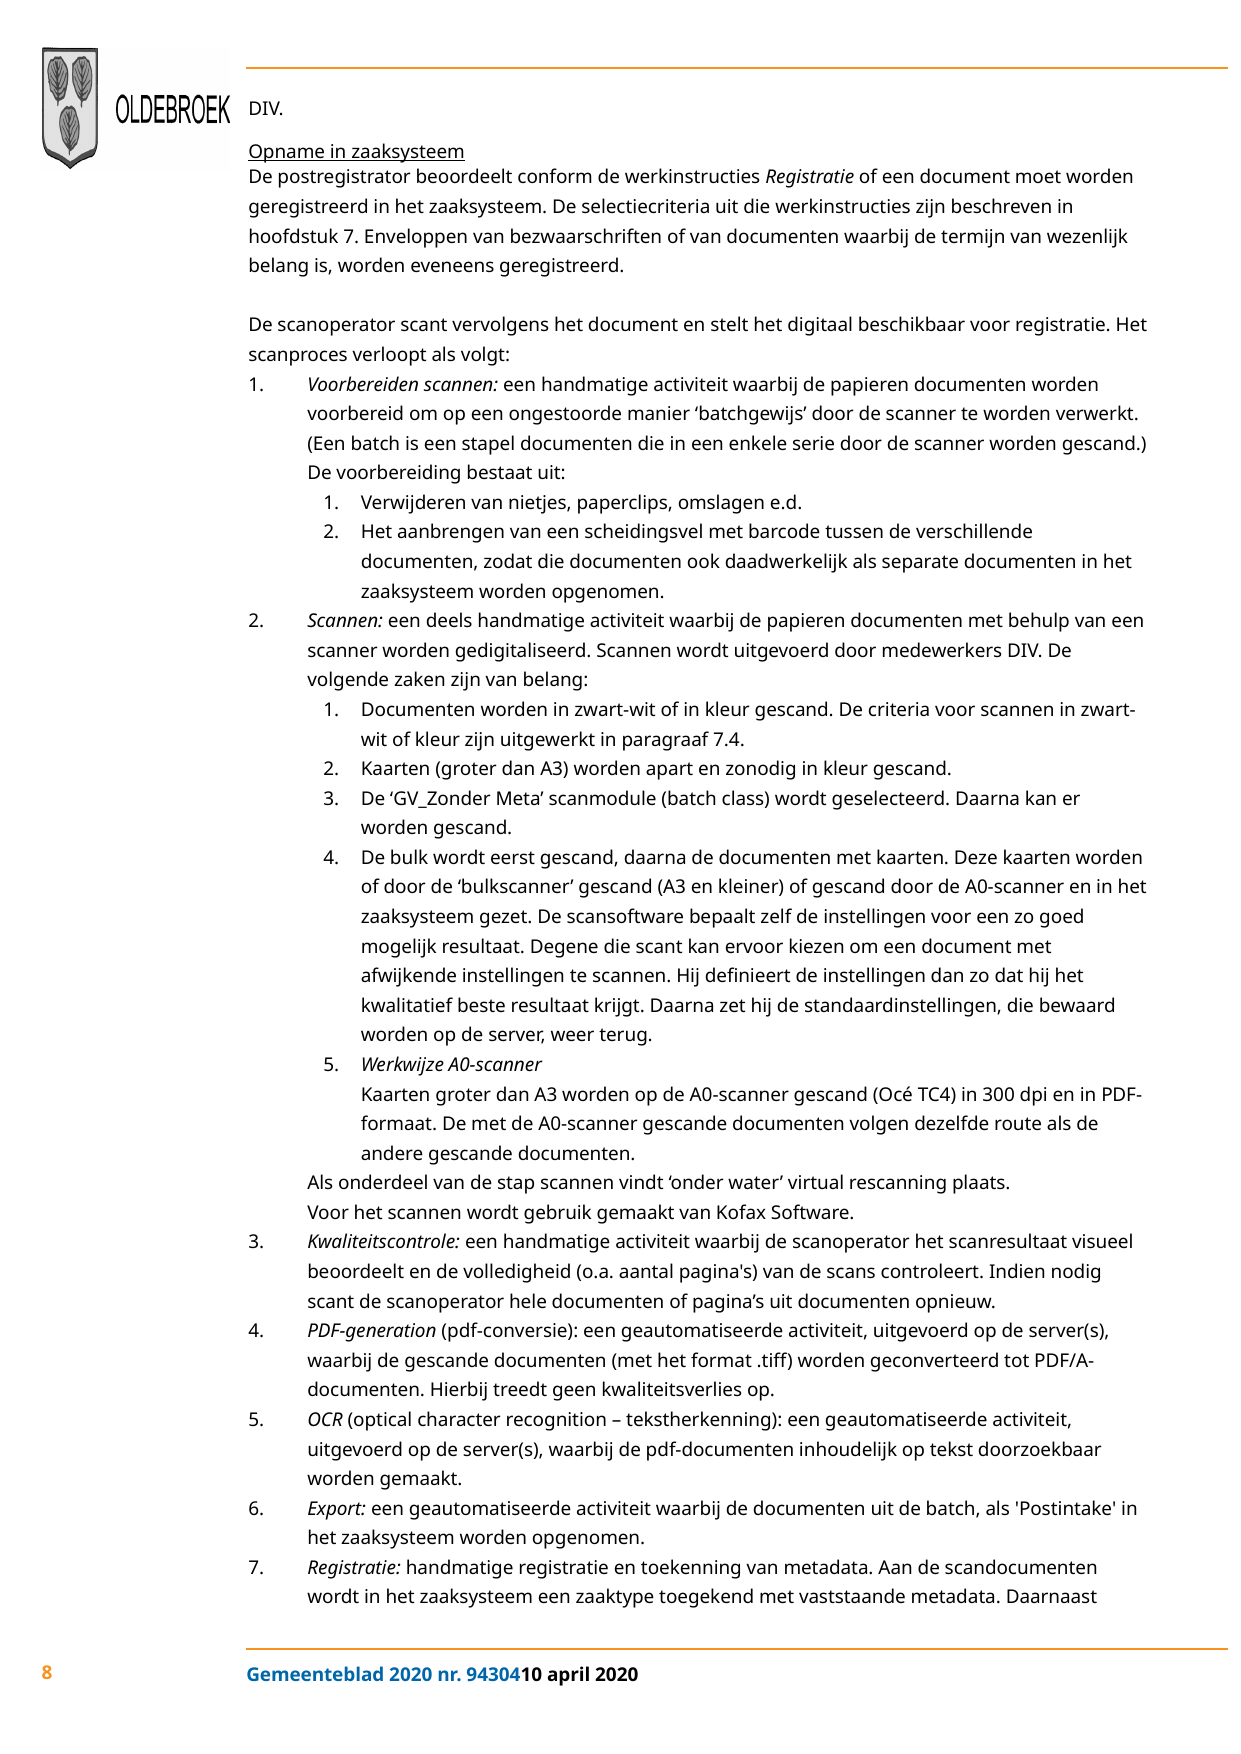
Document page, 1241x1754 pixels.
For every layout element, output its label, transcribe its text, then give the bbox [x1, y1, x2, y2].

text Opname in zaaksysteem [248, 138, 1152, 164]
list PDF-generation (pdf-conversie): een geautomatiseerde activiteit, uitgevoerd op de server(s), waarbij de gescande documenten (met het format .tiff) worden geconverteerd tot PDF/A-documenten. Hierbij treedt geen kwaliteitsverlies op. [248, 1317, 1152, 1402]
list Voorbereiden scannen: een handmatige activiteit waarbij de papieren documenten worden voorbereid om op een ongestoorde manier ‘batchgewijs’ door de scanner te worden verwerkt. (Een batch is een stapel documenten die in een enkele serie door de scanner worden gescand.) De voorbereiding bestaat uit: [248, 371, 1152, 485]
list Documenten worden in zwart-wit of in kleur gescand. De criteria voor scannen in zwart-wit of kleur zijn uitgewerkt in paragraaf 7.4. [323, 696, 1152, 751]
text De scanoperator scant vervolgens het document en stelt het digitaal beschikbaar voor registratie. Het scanproces verloopt als volgt: [248, 312, 1152, 367]
list Kaarten (groter dan A3) worden apart en zonodig in kleur gescand. [323, 755, 1152, 781]
list Scannen: een deels handmatige activiteit waarbij de papieren documenten met behulp van een scanner worden gedigitaliseerd. Scannen wordt uitgevoerd door medewerkers DIV. De volgende zaken zijn van belang: [248, 607, 1152, 692]
list Verwijderen van nietjes, paperclips, omslagen e.d. [323, 489, 1152, 515]
list Het aanbrengen van een scheidingsvel met barcode tussen de verschillende documenten, zodat die documenten ook daadwerkelijk als separate documenten in het zaaksysteem worden opgenomen. [323, 519, 1152, 603]
list Voor het scannen wordt gebruik gemaakt van Kofax Software. [248, 1199, 1152, 1225]
text De postregistrator beoordeelt conform de werkinstructies Registratie of een document moet worden geregistreerd in het zaaksysteem. De selectiecriteria uit die werkinstructies zijn beschreven in hoofdstuk 7. Enveloppen van bezwaarschriften of van documenten waarbij de termijn van wezenlijk belang is, worden eveneens geregistreerd. [248, 164, 1152, 278]
list OCR (optical character recognition – tekstherkenning): een geautomatiseerde activiteit, uitgevoerd op de server(s), waarbij de pdf-documenten inhoudelijk op tekst doorzoekbaar worden gemaakt. [248, 1406, 1152, 1491]
list Kwaliteitscontrole: een handmatige activiteit waarbij de scanoperator het scanresultaat visueel beoordeelt en de volledigheid (o.a. aantal pagina's) van de scans controleert. Indien nodig scant de scanoperator hele documenten of pagina’s uit documenten opnieuw. [248, 1229, 1152, 1313]
list De ‘GV_Zonder Meta’ scanmodule (batch class) wordt geselecteerd. Daarna kan er worden gescand. [323, 785, 1152, 840]
list Werkwijze A0-scanner [323, 1051, 1152, 1077]
text DIV. [248, 95, 1152, 121]
list De bulk wordt eerst gescand, daarna de documenten met kaarten. Deze kaarten worden of door de ‘bulkscanner’ gescand (A3 en kleiner) of gescand door de A0-scanner en in het zaaksysteem gezet. De scansoftware bepaalt zelf de instellingen voor een zo goed mogelijk resultaat. Degene die scant kan ervoor kiezen om een document met afwijkende instellingen te scannen. Hij definieert de instellingen dan zo dat hij het kwalitatief beste resultaat krijgt. Daarna zet hij de standaardinstellingen, die bewaard worden op de server, weer terug. [323, 844, 1152, 1047]
list Registratie: handmatige registratie en toekenning van metadata. Aan de scandocumenten wordt in het zaaksysteem een zaaktype toegekend met vaststaande metadata. Daarnaast [248, 1554, 1152, 1609]
picture [41, 47, 231, 172]
list Als onderdeel van de stap scannen vindt ‘onder water’ virtual rescanning plaats. [248, 1169, 1152, 1195]
list Kaarten groter dan A3 worden op de A0-scanner gescand (Océ TC4) in 300 dpi en in PDF-formaat. De met de A0-scanner gescande documenten volgen dezelfde route als de andere gescande documenten. [323, 1081, 1152, 1166]
list Export: een geautomatiseerde activiteit waarbij de documenten uit de batch, als 'Postintake' in het zaaksysteem worden opgenomen. [248, 1495, 1152, 1550]
